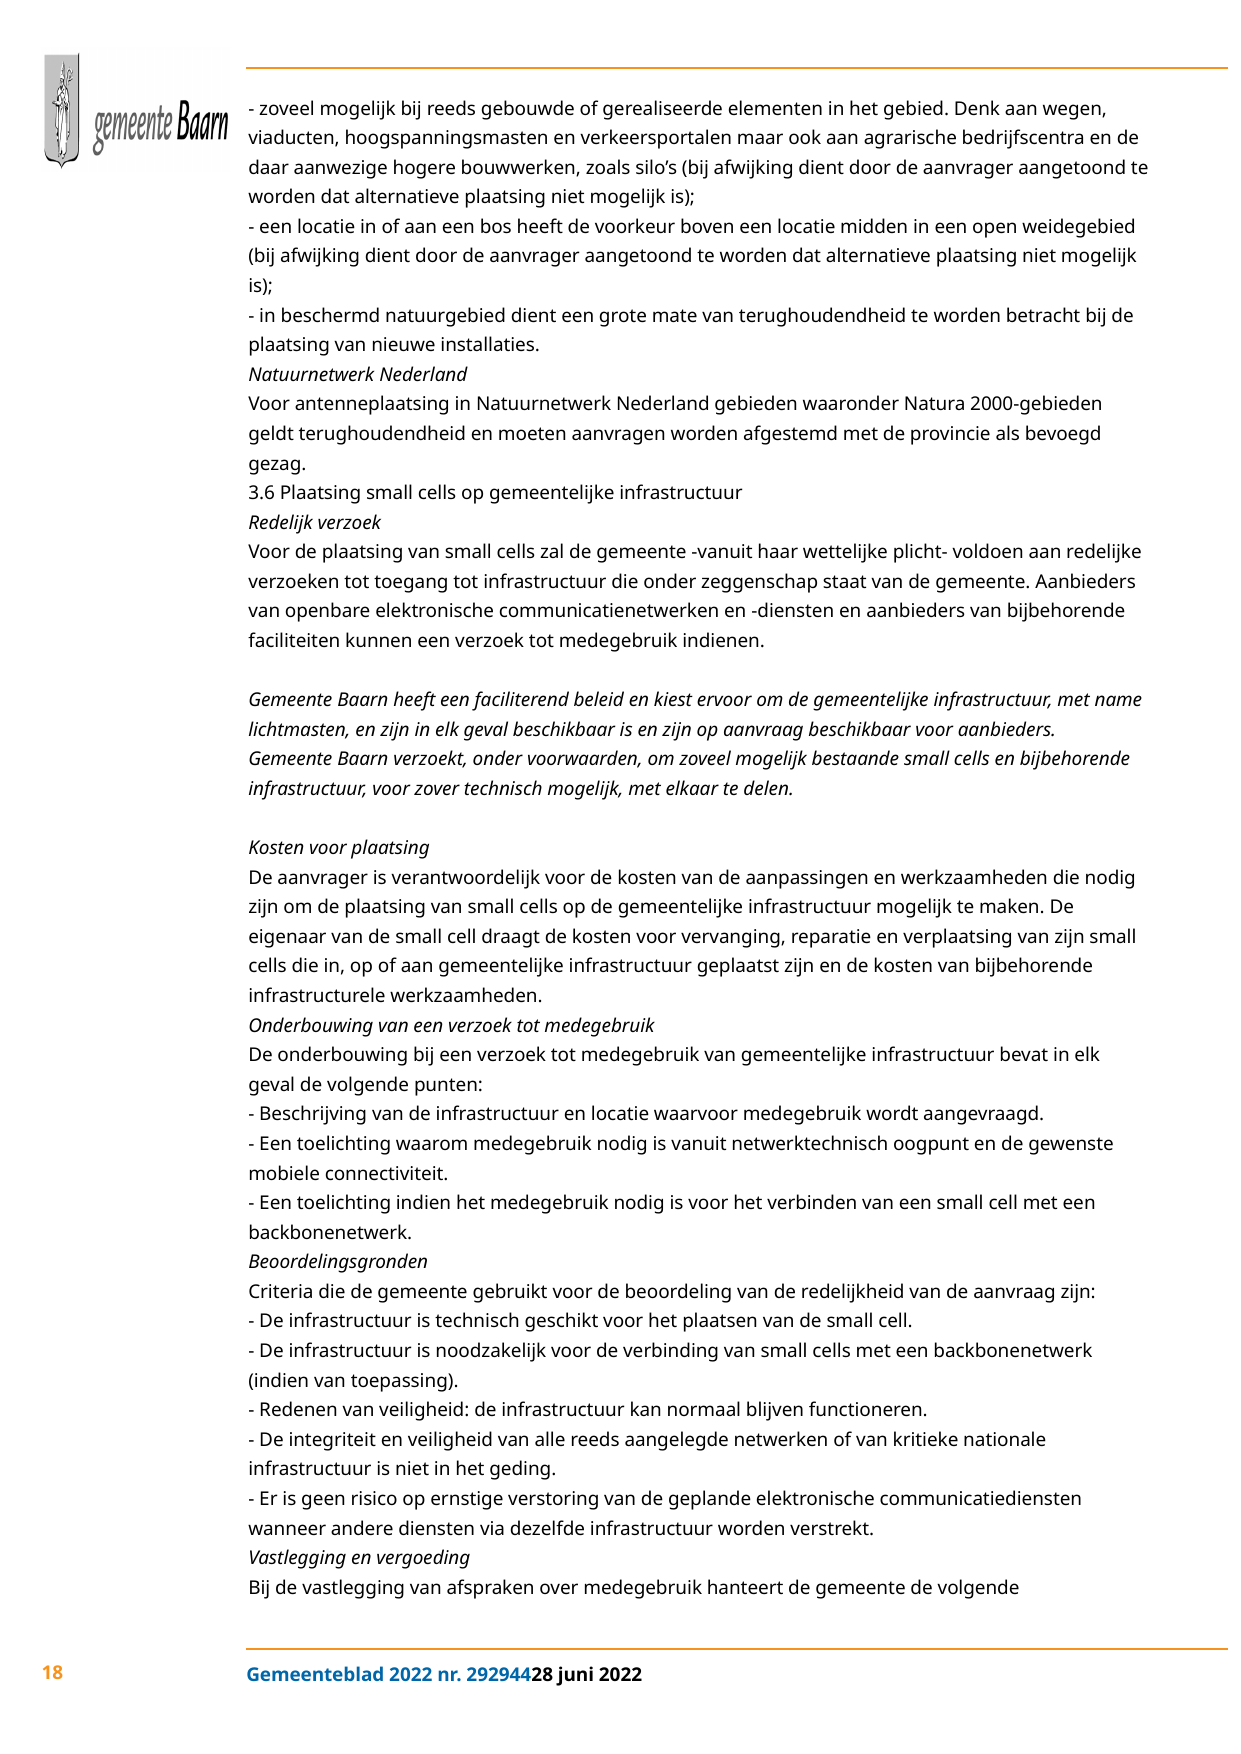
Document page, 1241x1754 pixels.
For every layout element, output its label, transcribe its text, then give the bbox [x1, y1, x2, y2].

text Redelijk verzoek [248, 509, 1152, 535]
text - Beschrijving van de infrastructuur en locatie waarvoor medegebruik wordt aangevraagd. [248, 1101, 1152, 1126]
text - Redenen van veiligheid: de infrastructuur kan normaal blijven functioneren. [248, 1396, 1152, 1422]
text De aanvrager is verantwoordelijk voor de kosten van de aanpassingen en werkzaamheden die nodig zijn om de plaatsing van small cells op de gemeentelijke infrastructuur mogelijk te maken. De eigenaar van de small cell draagt de kosten voor vervanging, reparatie en verplaatsing van zijn small cells die in, op of aan gemeentelijke infrastructuur geplaatst zijn en de kosten van bijbehorende infrastructurele werkzaamheden. [248, 864, 1152, 1008]
text Gemeente Baarn verzoekt, onder voorwaarden, om zoveel mogelijk bestaande small cells en bijbehorende infrastructuur, voor zover technisch mogelijk, met elkaar te delen. [248, 746, 1152, 801]
text Voor de plaatsing van small cells zal de gemeente -vanuit haar wettelijke plicht- voldoen aan redelijke verzoeken tot toegang tot infrastructuur die onder zeggenschap staat van de gemeente. Aanbieders van openbare elektronische communicatienetwerken en -diensten en aanbieders van bijbehorende faciliteiten kunnen een verzoek tot medegebruik indienen. [248, 538, 1152, 653]
text - Er is geen risico op ernstige verstoring van de geplande elektronische communicatiediensten wanneer andere diensten via dezelfde infrastructuur worden verstrekt. [248, 1485, 1152, 1541]
text Gemeente Baarn heeft een faciliterend beleid en kiest ervoor om de gemeentelijke infrastructuur, met name lichtmasten, en zijn in elk geval beschikbaar is en zijn op aanvraag beschikbaar voor aanbieders. [248, 686, 1152, 742]
text - in beschermd natuurgebied dient een grote mate van terughoudendheid te worden betracht bij de plaatsing van nieuwe installaties. [248, 302, 1152, 357]
text - een locatie in of aan een bos heeft de voorkeur boven een locatie midden in een open weidegebied (bij afwijking dient door de aanvrager aangetoond te worden dat alternatieve plaatsing niet mogelijk is); [248, 213, 1152, 298]
text Bij de vastlegging van afspraken over medegebruik hanteert de gemeente de volgende [248, 1574, 1152, 1600]
text Vastlegging en vergoeding [248, 1544, 1152, 1570]
text Onderbouwing van een verzoek tot medegebruik [248, 1012, 1152, 1038]
text - Een toelichting waarom medegebruik nodig is vanuit netwerktechnisch oogpunt en de gewenste mobiele connectiviteit. [248, 1130, 1152, 1186]
text Voor antenneplaatsing in Natuurnetwerk Nederland gebieden waaronder Natura 2000-gebieden geldt terughoudendheid en moeten aanvragen worden afgestemd met de provincie als bevoegd gezag. [248, 391, 1152, 476]
text Criteria die de gemeente gebruikt voor de beoordeling van de redelijkheid van de aanvraag zijn: [248, 1278, 1152, 1304]
text Natuurnetwerk Nederland [248, 361, 1152, 387]
picture [41, 47, 231, 172]
text De onderbouwing bij een verzoek tot medegebruik van gemeentelijke infrastructuur bevat in elk geval de volgende punten: [248, 1041, 1152, 1097]
text - De integriteit en veiligheid van alle reeds aangelegde netwerken of van kritieke nationale infrastructuur is niet in het geding. [248, 1426, 1152, 1481]
text - Een toelichting indien het medegebruik nodig is voor het verbinden van een small cell met een backbonenetwerk. [248, 1189, 1152, 1245]
text - De infrastructuur is noodzakelijk voor de verbinding van small cells met een backbonenetwerk (indien van toepassing). [248, 1337, 1152, 1393]
text Beoordelingsgronden [248, 1248, 1152, 1274]
text - zoveel mogelijk bij reeds gebouwde of gerealiseerde elementen in het gebied. Denk aan wegen, viaducten, hoogspanningsmasten en verkeersportalen maar ook aan agrarische bedrijfscentra en de daar aanwezige hogere bouwwerken, zoals silo’s (bij afwijking dient door de aanvrager aangetoond te worden dat alternatieve plaatsing niet mogelijk is); [248, 95, 1152, 209]
text Kosten voor plaatsing [248, 834, 1152, 860]
text 3.6 Plaatsing small cells op gemeentelijke infrastructuur [248, 479, 1152, 505]
text - De infrastructuur is technisch geschikt voor het plaatsen van de small cell. [248, 1308, 1152, 1333]
